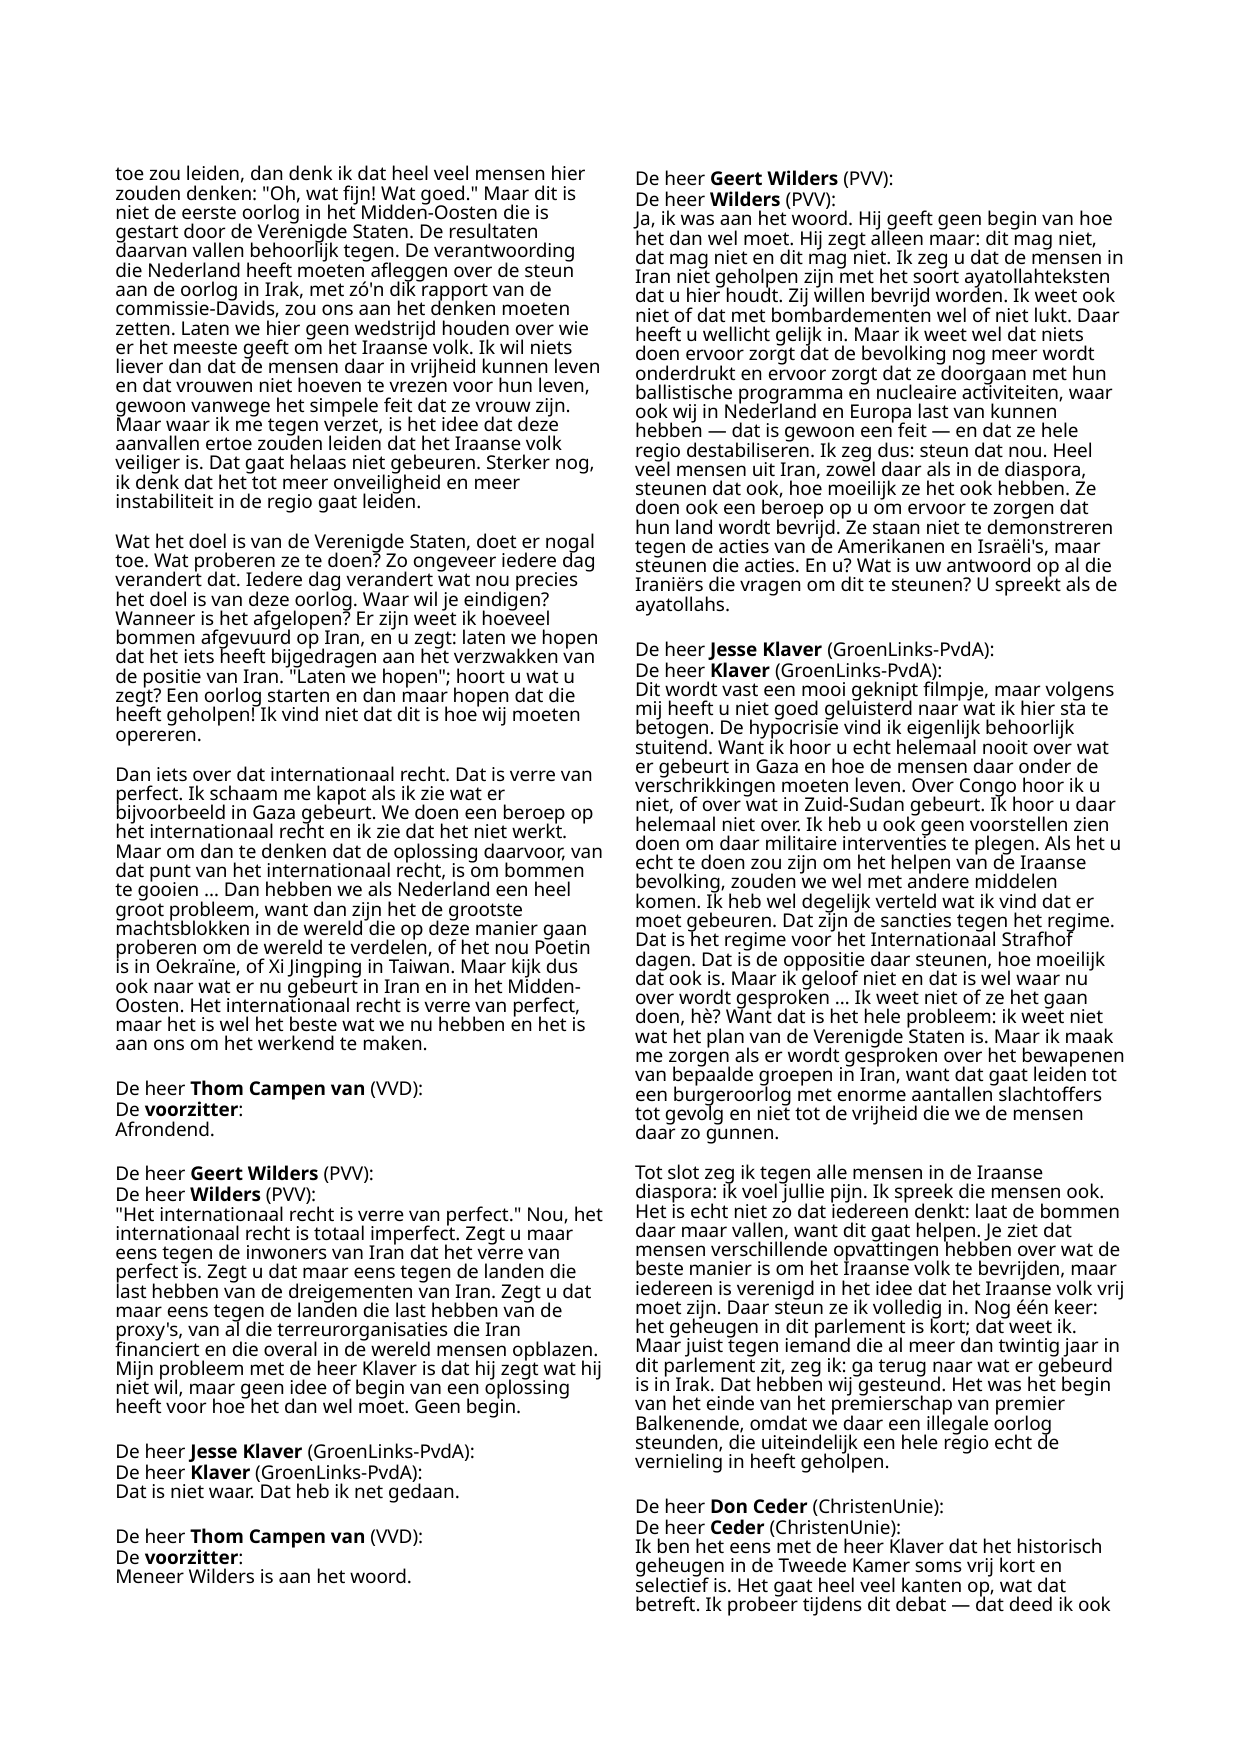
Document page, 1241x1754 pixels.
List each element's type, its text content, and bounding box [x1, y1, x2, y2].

text De heer Don Ceder (ChristenUnie): [635, 1493, 1125, 1519]
text Dat is niet waar. Dat heb ik net gedaan. [115, 1483, 605, 1503]
text De voorzitter: [115, 1101, 605, 1121]
text De heer Klaver (GroenLinks-PvdA): [635, 662, 1125, 681]
text Ik ben het eens met de heer Klaver dat het historisch geheugen in de Tweede Kamer soms vrij kort en selectief is. Het gaat heel veel kanten op, wat dat betreft. Ik probeer tijdens dit debat — dat deed ik ook [635, 1538, 1125, 1615]
text toe zou leiden, dan denk ik dat heel veel mensen hier zouden denken: "Oh, wat fijn! Wat goed." Maar dit is niet de eerste oorlog in het Midden-Oosten die is gestart door de Verenigde Staten. De resultaten daarvan vallen behoorlijk tegen. De verantwoording die Nederland heeft moeten afleggen over de steun aan de oorlog in Irak, met zó'n dik rapport van de commissie-Davids, zou ons aan het denken moeten zetten. Laten we hier geen wedstrijd houden over wie er het meeste geeft om het Iraanse volk. Ik wil niets liever dan dat de mensen daar in vrijheid kunnen leven en dat vrouwen niet hoeven te vrezen voor hun leven, gewoon vanwege het simpele feit dat ze vrouw zijn. Maar waar ik me tegen verzet, is het idee dat deze aanvallen ertoe zouden leiden dat het Iraanse volk veiliger is. Dat gaat helaas niet gebeuren. Sterker nog, ik denk dat het tot meer onveiligheid en meer instabiliteit in de regio gaat leiden. [115, 165, 605, 512]
text De heer Geert Wilders (PVV): [115, 1161, 605, 1186]
text De heer Wilders (PVV): [635, 191, 1125, 210]
text De heer Ceder (ChristenUnie): [635, 1519, 1125, 1538]
text Afrondend. [115, 1121, 605, 1140]
text Dit wordt vast een mooi geknipt filmpje, maar volgens mij heeft u niet goed geluisterd naar wat ik hier sta te betogen. De hypocrisie vind ik eigenlijk behoorlijk stuitend. Want ik hoor u echt helemaal nooit over wat er gebeurt in Gaza en hoe de mensen daar onder de verschrikkingen moeten leven. Over Congo hoor ik u niet, of over wat in Zuid-Sudan gebeurt. Ik hoor u daar helemaal niet over. Ik heb u ook geen voorstellen zien doen om daar militaire interventies te plegen. Als het u echt te doen zou zijn om het helpen van de Iraanse bevolking, zouden we wel met andere middelen komen. Ik heb wel degelijk verteld wat ik vind dat er moet gebeuren. Dat zijn de sancties tegen het regime. Dat is het regime voor het Internationaal Strafhof dagen. Dat is de oppositie daar steunen, hoe moeilijk dat ook is. Maar ik geloof niet en dat is wel waar nu over wordt gesproken … Ik weet niet of ze het gaan doen, hè? Want dat is het hele probleem: ik weet niet wat het plan van de Verenigde Staten is. Maar ik maak me zorgen als er wordt gesproken over het bewapenen van bepaalde groepen in Iran, want dat gaat leiden tot een burgeroorlog met enorme aantallen slachtoffers tot gevolg en niet tot de vrijheid die we de mensen daar zo gunnen. [635, 681, 1125, 1143]
text Ja, ik was aan het woord. Hij geeft geen begin van hoe het dan wel moet. Hij zegt alleen maar: dit mag niet, dat mag niet en dit mag niet. Ik zeg u dat de mensen in Iran niet geholpen zijn met het soort ayatollahteksten dat u hier houdt. Zij willen bevrijd worden. Ik weet ook niet of dat met bombardementen wel of niet lukt. Daar heeft u wellicht gelijk in. Maar ik weet wel dat niets doen ervoor zorgt dat de bevolking nog meer wordt onderdrukt en ervoor zorgt dat ze doorgaan met hun ballistische programma en nucleaire activiteiten, waar ook wij in Nederland en Europa last van kunnen hebben — dat is gewoon een feit — en dat ze hele regio destabiliseren. Ik zeg dus: steun dat nou. Heel veel mensen uit Iran, zowel daar als in de diaspora, steunen dat ook, hoe moeilijk ze het ook hebben. Ze doen ook een beroep op u om ervoor te zorgen dat hun land wordt bevrijd. Ze staan niet te demonstreren tegen de acties van de Amerikanen en Israëli's, maar steunen die acties. En u? Wat is uw antwoord op al die Iraniërs die vragen om dit te steunen? U spreekt als de ayatollahs. [635, 210, 1125, 615]
text De heer Geert Wilders (PVV): [635, 165, 1125, 191]
text De voorzitter: [115, 1549, 605, 1568]
text Meneer Wilders is aan het woord. [115, 1568, 605, 1588]
text Wat het doel is van de Verenigde Staten, doet er nogal toe. Wat proberen ze te doen? Zo ongeveer iedere dag verandert dat. Iedere dag verandert wat nou precies het doel is van deze oorlog. Waar wil je eindigen? Wanneer is het afgelopen? Er zijn weet ik hoeveel bommen afgevuurd op Iran, en u zegt: laten we hopen dat het iets heeft bijgedragen aan het verzwakken van de positie van Iran. "Laten we hopen"; hoort u wat u zegt? Een oorlog starten en dan maar hopen dat die heeft geholpen! Ik vind niet dat dit is hoe wij moeten opereren. [115, 533, 605, 745]
text De heer Jesse Klaver (GroenLinks-PvdA): [115, 1438, 605, 1464]
text De heer Thom Campen van (VVD): [115, 1076, 605, 1101]
text De heer Wilders (PVV): [115, 1186, 605, 1206]
text De heer Jesse Klaver (GroenLinks-PvdA): [635, 636, 1125, 662]
text De heer Klaver (GroenLinks-PvdA): [115, 1464, 605, 1483]
text De heer Thom Campen van (VVD): [115, 1523, 605, 1549]
text Dan iets over dat internationaal recht. Dat is verre van perfect. Ik schaam me kapot als ik zie wat er bijvoorbeeld in Gaza gebeurt. We doen een beroep op het internationaal recht en ik zie dat het niet werkt. Maar om dan te denken dat de oplossing daarvoor, van dat punt van het internationaal recht, is om bommen te gooien … Dan hebben we als Nederland een heel groot probleem, want dan zijn het de grootste machtsblokken in de wereld die op deze manier gaan proberen om de wereld te verdelen, of het nou Poetin is in Oekraïne, of Xi Jingping in Taiwan. Maar kijk dus ook naar wat er nu gebeurt in Iran en in het Midden-Oosten. Het internationaal recht is verre van perfect, maar het is wel het beste wat we nu hebben en het is aan ons om het werkend te maken. [115, 766, 605, 1055]
text Tot slot zeg ik tegen alle mensen in de Iraanse diaspora: ik voel jullie pijn. Ik spreek die mensen ook. Het is echt niet zo dat iedereen denkt: laat de bommen daar maar vallen, want dit gaat helpen. Je ziet dat mensen verschillende opvattingen hebben over wat de beste manier is om het Iraanse volk te bevrijden, maar iedereen is verenigd in het idee dat het Iraanse volk vrij moet zijn. Daar steun ze ik volledig in. Nog één keer: het geheugen in dit parlement is kort; dat weet ik. Maar juist tegen iemand die al meer dan twintig jaar in dit parlement zit, zeg ik: ga terug naar wat er gebeurd is in Irak. Dat hebben wij gesteund. Het was het begin van het einde van het premierschap van premier Balkenende, omdat we daar een illegale oorlog steunden, die uiteindelijk een hele regio echt de vernieling in heeft geholpen. [635, 1164, 1125, 1472]
text "Het internationaal recht is verre van perfect." Nou, het internationaal recht is totaal imperfect. Zegt u maar eens tegen de inwoners van Iran dat het verre van perfect is. Zegt u dat maar eens tegen de landen die last hebben van de dreigementen van Iran. Zegt u dat maar eens tegen de landen die last hebben van de proxy's, van al die terreurorganisaties die Iran financiert en die overal in de wereld mensen opblazen. Mijn probleem met de heer Klaver is dat hij zegt wat hij niet wil, maar geen idee of begin van een oplossing heeft voor hoe het dan wel moet. Geen begin. [115, 1206, 605, 1418]
